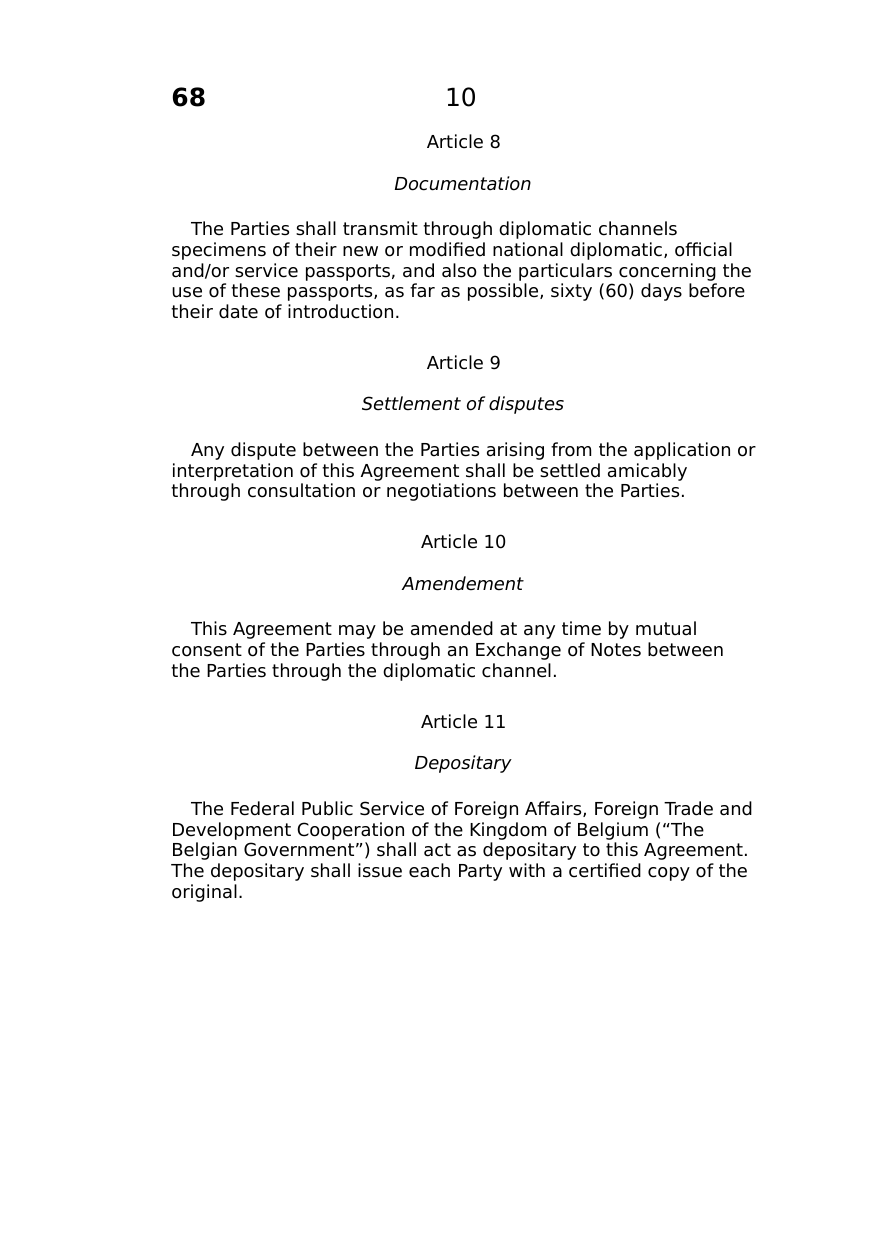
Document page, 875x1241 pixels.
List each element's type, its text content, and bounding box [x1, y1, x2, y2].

subtitle Article 11 Depositary [171, 711, 756, 774]
text Any dispute between the Parties arising from the application or interpretation of this Agreement shall be settled amicably through consultation or negotiations between the Parties. [171, 440, 756, 502]
subtitle Article 8 Documentation [171, 132, 756, 194]
text The Federal Public Service of Foreign Affairs, Foreign Trade and Development Cooperation of the Kingdom of Belgium (“The Belgian Government”) shall act as depositary to this Agreement. The depositary shall issue each Party with a certified copy of the original. [171, 799, 756, 902]
subtitle Article 9 Settlement of disputes [171, 353, 756, 415]
text This Agreement may be amended at any time by mutual consent of the Parties through an Exchange of Notes between the Parties through the diplomatic channel. [171, 619, 756, 681]
text The Parties shall transmit through diplomatic channels specimens of their new or modified national diplomatic, official and/or service passports, and also the particulars concerning the use of these passports, as far as possible, sixty (60) days before their date of introduction. [171, 219, 756, 323]
subtitle Article 10 Amendement [171, 532, 756, 594]
